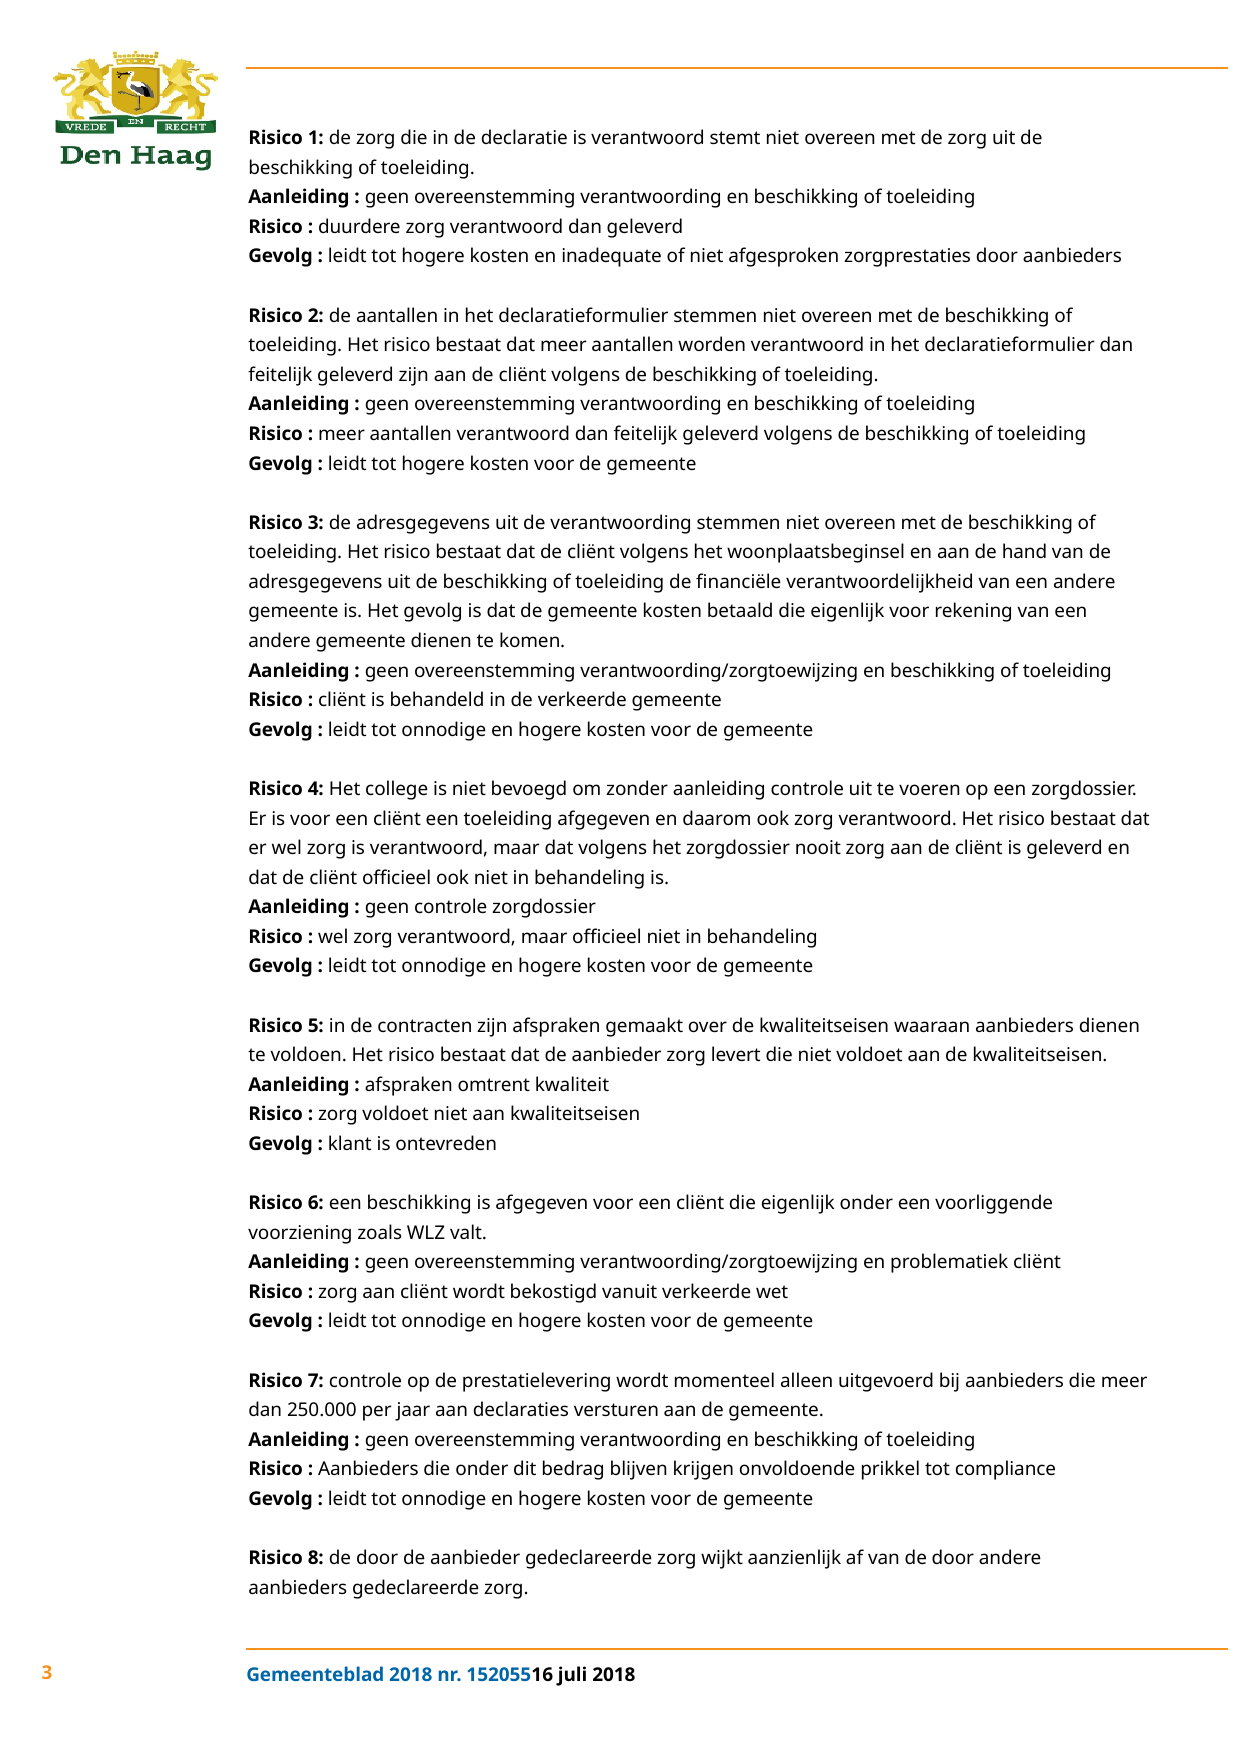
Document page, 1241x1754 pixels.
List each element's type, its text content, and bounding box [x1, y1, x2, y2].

picture [41, 47, 231, 172]
text Aanleiding : geen overeenstemming verantwoording en beschikking of toeleiding [248, 391, 1152, 416]
text Risico : cliënt is behandeld in de verkeerde gemeente [248, 686, 1152, 712]
text Aanleiding : geen overeenstemming verantwoording/zorgtoewijzing en problematiek cliënt [248, 1248, 1152, 1274]
text Gevolg : leidt tot onnodige en hogere kosten voor de gemeente [248, 716, 1152, 742]
text Gevolg : leidt tot hogere kosten voor de gemeente [248, 450, 1152, 476]
text Risico : wel zorg verantwoord, maar officieel niet in behandeling [248, 923, 1152, 949]
text Risico : meer aantallen verantwoord dan feitelijk geleverd volgens de beschikking of toeleiding [248, 420, 1152, 446]
text Risico : Aanbieders die onder dit bedrag blijven krijgen onvoldoende prikkel tot compliance [248, 1456, 1152, 1481]
text Aanleiding : afspraken omtrent kwaliteit [248, 1071, 1152, 1097]
text Risico : duurdere zorg verantwoord dan geleverd [248, 213, 1152, 239]
text Gevolg : leidt tot onnodige en hogere kosten voor de gemeente [248, 953, 1152, 978]
text Risico 8: de door de aanbieder gedeclareerde zorg wijkt aanzienlijk af van de door andere aanbieders gedeclareerde zorg. [248, 1544, 1152, 1600]
text Gevolg : leidt tot hogere kosten en inadequate of niet afgesproken zorgprestaties door aanbieders [248, 243, 1152, 268]
text Gevolg : leidt tot onnodige en hogere kosten voor de gemeente [248, 1485, 1152, 1511]
text Risico 2: de aantallen in het declaratieformulier stemmen niet overeen met de beschikking of toeleiding. Het risico bestaat dat meer aantallen worden verantwoord in het declaratieformulier dan feitelijk geleverd zijn aan de cliënt volgens de beschikking of toeleiding. [248, 302, 1152, 387]
text Gevolg : leidt tot onnodige en hogere kosten voor de gemeente [248, 1308, 1152, 1333]
text Risico : zorg voldoet niet aan kwaliteitseisen [248, 1101, 1152, 1126]
text Risico 3: de adresgegevens uit de verantwoording stemmen niet overeen met de beschikking of toeleiding. Het risico bestaat dat de cliënt volgens het woonplaatsbeginsel en aan de hand van de adresgegevens uit de beschikking of toeleiding de financiële verantwoordelijkheid van een andere gemeente is. Het gevolg is dat de gemeente kosten betaald die eigenlijk voor rekening van een andere gemeente dienen te komen. [248, 509, 1152, 653]
text Risico : zorg aan cliënt wordt bekostigd vanuit verkeerde wet [248, 1278, 1152, 1304]
text Risico 7: controle op de prestatielevering wordt momenteel alleen uitgevoerd bij aanbieders die meer dan 250.000 per jaar aan declaraties versturen aan de gemeente. [248, 1367, 1152, 1422]
text Gevolg : klant is ontevreden [248, 1130, 1152, 1156]
text Risico 5: in de contracten zijn afspraken gemaakt over de kwaliteitseisen waaraan aanbieders dienen te voldoen. Het risico bestaat dat de aanbieder zorg levert die niet voldoet aan de kwaliteitseisen. [248, 1012, 1152, 1067]
text Risico 6: een beschikking is afgegeven voor een cliënt die eigenlijk onder een voorliggende voorziening zoals WLZ valt. [248, 1189, 1152, 1245]
text Aanleiding : geen overeenstemming verantwoording/zorgtoewijzing en beschikking of toeleiding [248, 657, 1152, 683]
text Aanleiding : geen overeenstemming verantwoording en beschikking of toeleiding [248, 1426, 1152, 1452]
text Risico 4: Het college is niet bevoegd om zonder aanleiding controle uit te voeren op een zorgdossier. Er is voor een cliënt een toeleiding afgegeven en daarom ook zorg verantwoord. Het risico bestaat dat er wel zorg is verantwoord, maar dat volgens het zorgdossier nooit zorg aan de cliënt is geleverd en dat de cliënt officieel ook niet in behandeling is. [248, 775, 1152, 890]
text Aanleiding : geen overeenstemming verantwoording en beschikking of toeleiding [248, 183, 1152, 209]
text Risico 1: de zorg die in de declaratie is verantwoord stemt niet overeen met de zorg uit de beschikking of toeleiding. [248, 124, 1152, 180]
text Aanleiding : geen controle zorgdossier [248, 893, 1152, 919]
